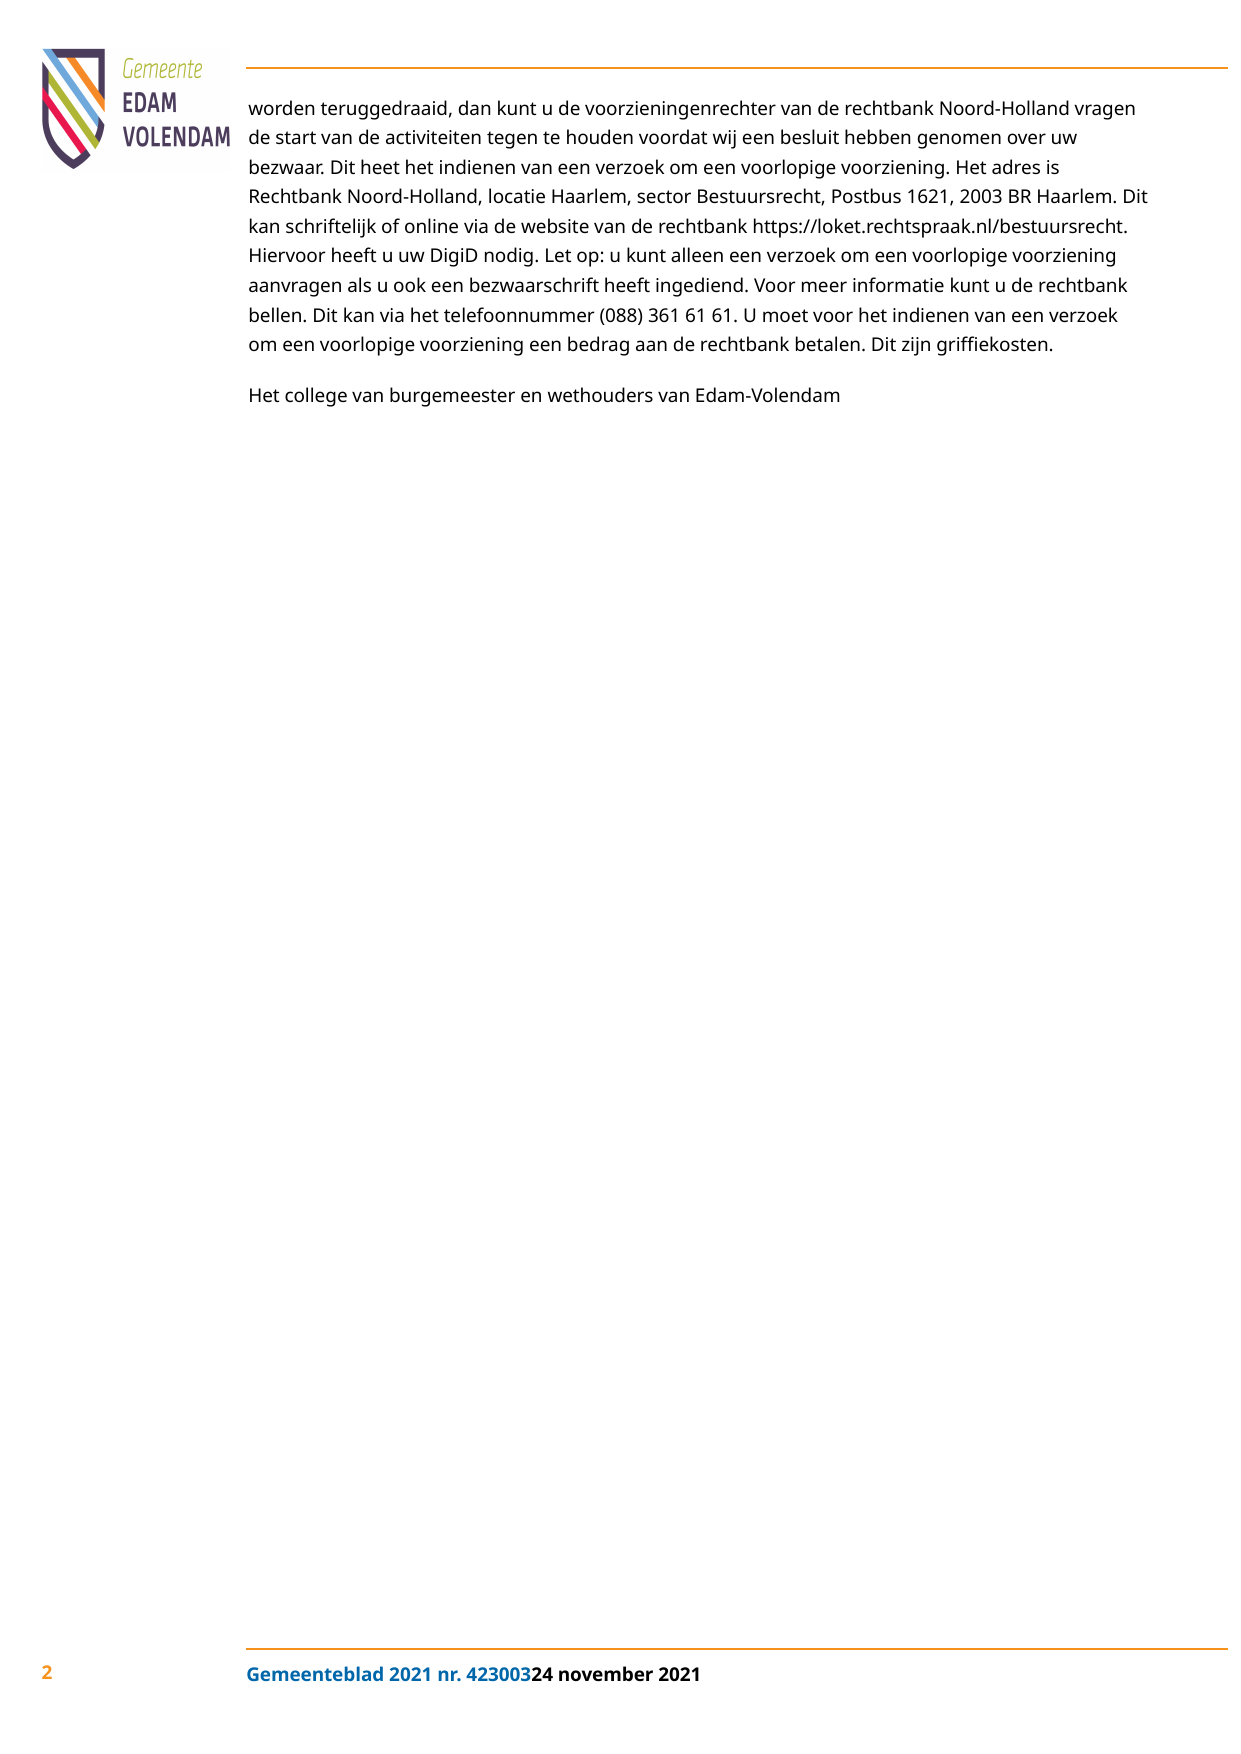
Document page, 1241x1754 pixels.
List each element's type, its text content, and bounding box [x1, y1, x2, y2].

text worden teruggedraaid, dan kunt u de voorzieningenrechter van de rechtbank Noord-Holland vragen de start van de activiteiten tegen te houden voordat wij een besluit hebben genomen over uw bezwaar. Dit heet het indienen van een verzoek om een voorlopige voorziening. Het adres is Rechtbank Noord-Holland, locatie Haarlem, sector Bestuursrecht, Postbus 1621, 2003 BR Haarlem. Dit kan schriftelijk of online via de website van de rechtbank https://loket.rechtspraak.nl/bestuursrecht. Hiervoor heeft u uw DigiD nodig. Let op: u kunt alleen een verzoek om een voorlopige voorziening aanvragen als u ook een bezwaarschrift heeft ingediend. Voor meer informatie kunt u de rechtbank bellen. Dit kan via het telefoonnummer (088) 361 61 61. U moet voor het indienen van een verzoek om een voorlopige voorziening een bedrag aan de rechtbank betalen. Dit zijn griffiekosten. [248, 95, 1152, 357]
picture [41, 47, 231, 172]
text Het college van burgemeester en wethouders van Edam-Volendam [248, 382, 1152, 408]
